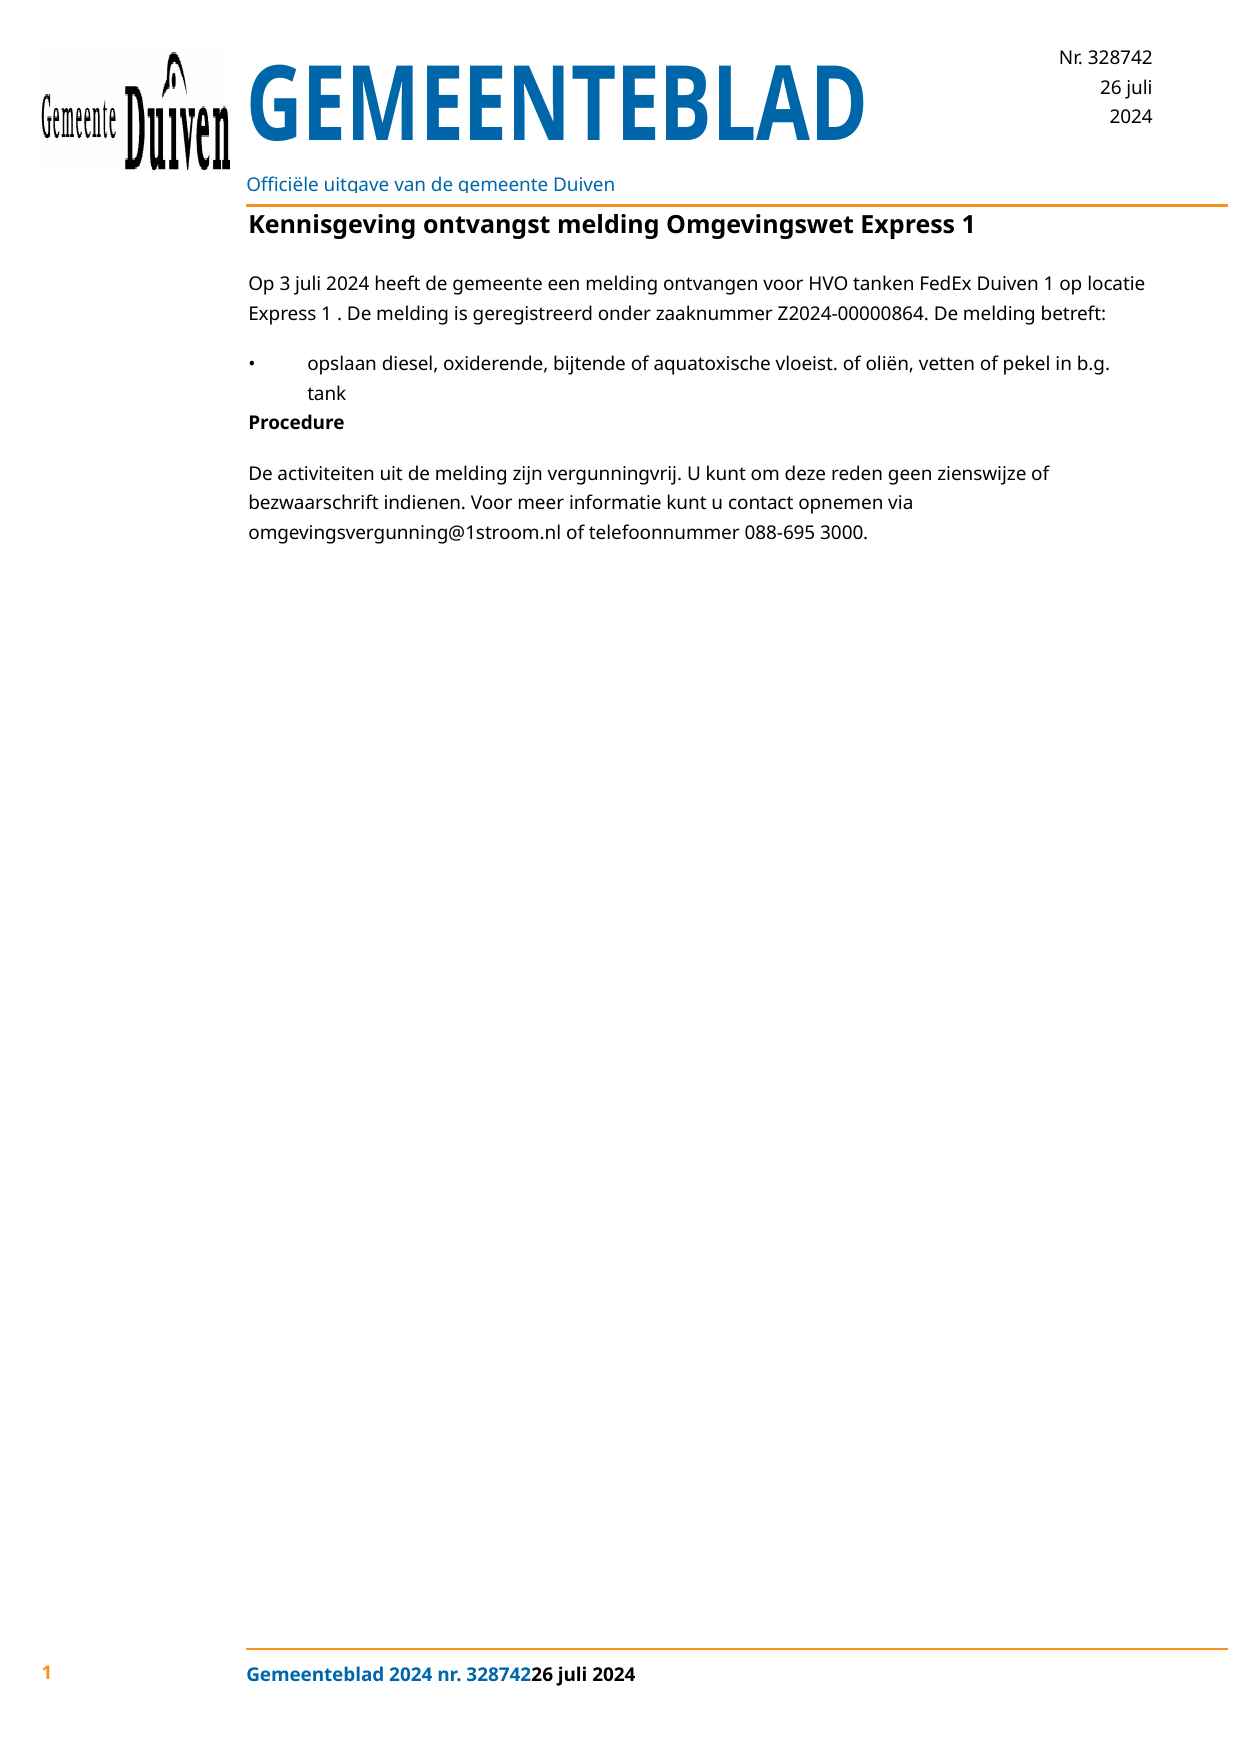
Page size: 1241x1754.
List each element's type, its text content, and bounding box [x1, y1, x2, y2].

picture [41, 47, 231, 172]
text Kennisgeving ontvangst melding Omgevingswet Express 1 [248, 207, 1152, 241]
text De activiteiten uit de melding zijn vergunningvrij. U kunt om deze reden geen zienswijze of bezwaarschrift indienen. Voor meer informatie kunt u contact opnemen via omgevingsvergunning@1stroom.nl of telefoonnummer 088-695 3000. [248, 460, 1152, 545]
list opslaan diesel, oxiderende, bijtende of aquatoxische vloeist. of oliën, vetten of pekel in b.g. tank [248, 350, 1152, 406]
text Procedure [248, 409, 1152, 435]
text Op 3 juli 2024 heeft de gemeente een melding ontvangen voor HVO tanken FedEx Duiven 1 op locatie Express 1 . De melding is geregistreerd onder zaaknummer Z2024-00000864. De melding betreft: [248, 270, 1152, 326]
